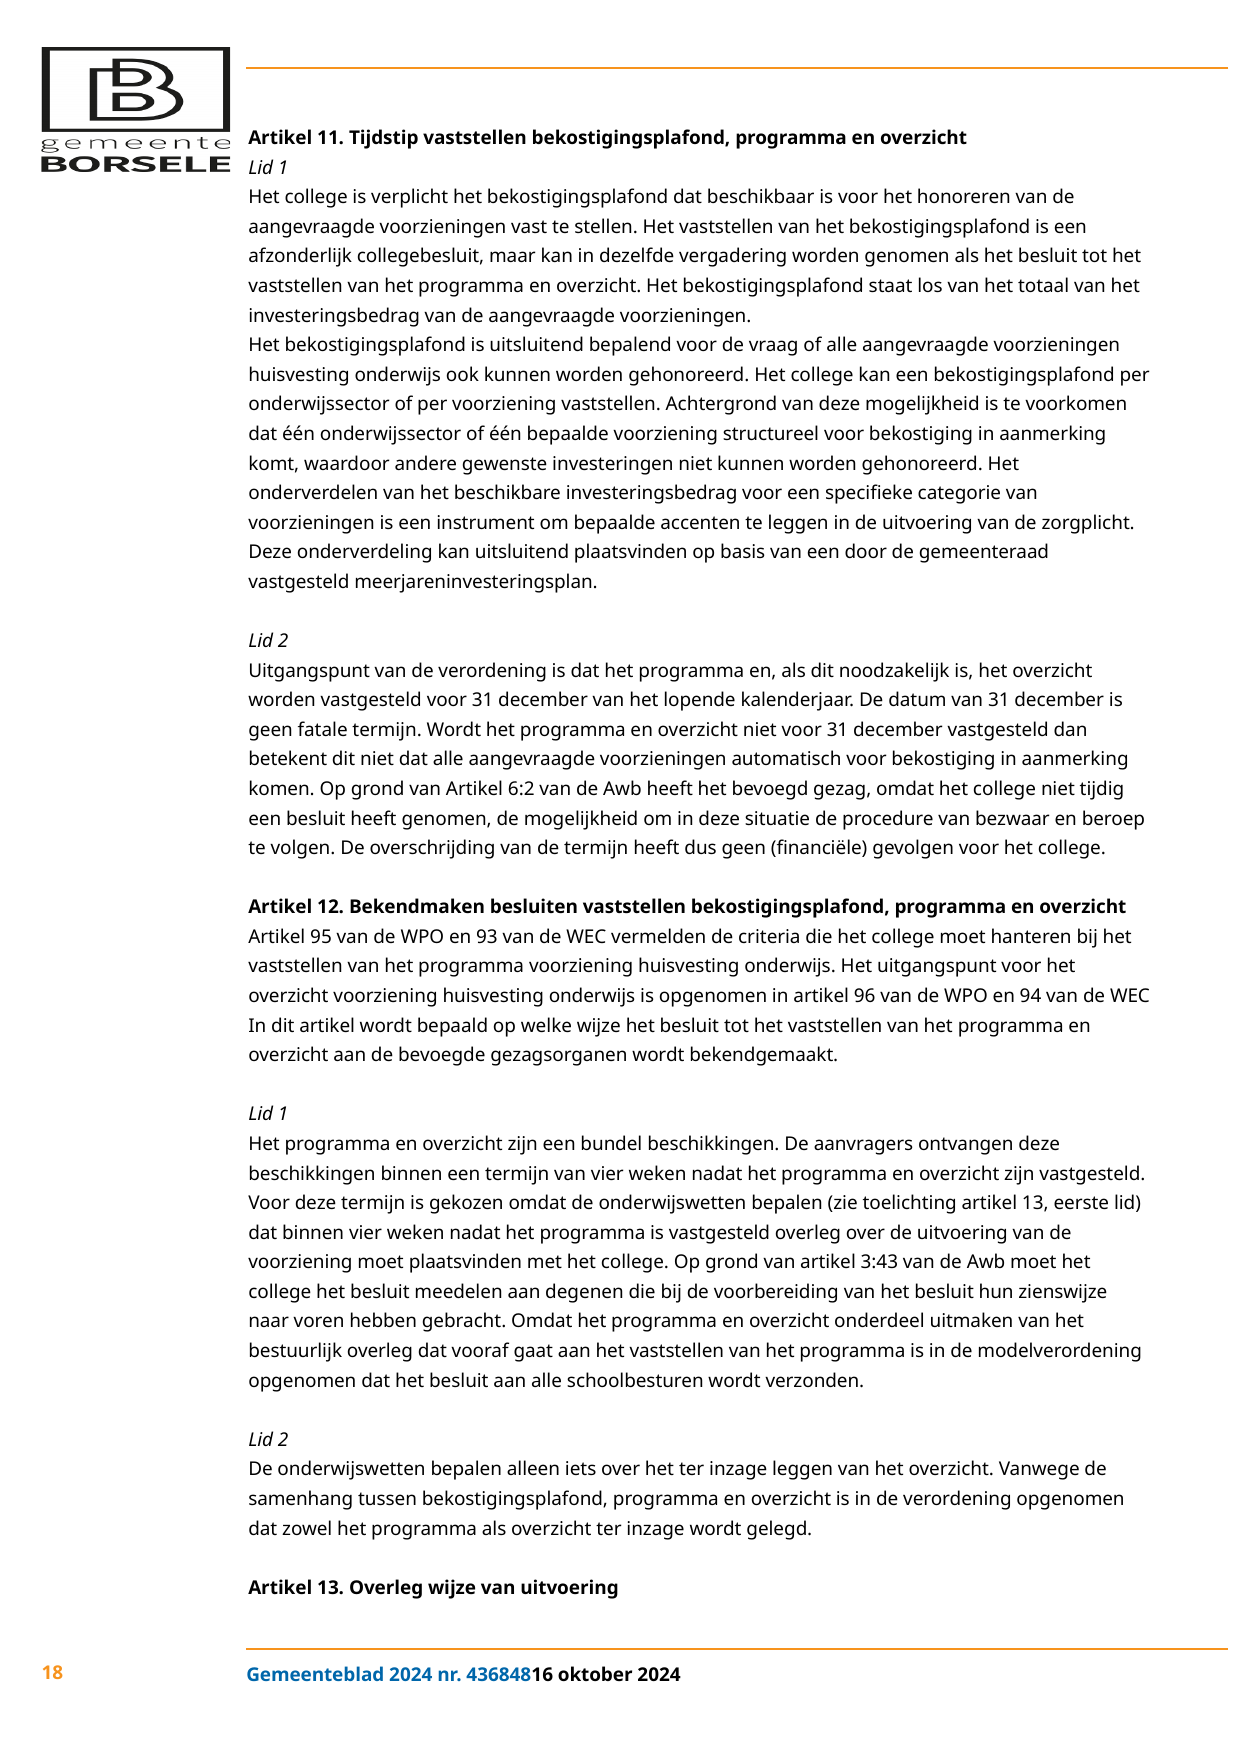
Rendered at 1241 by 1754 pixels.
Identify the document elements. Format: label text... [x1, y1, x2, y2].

text Artikel 11. Tijdstip vaststellen bekostigingsplafond, programma en overzicht [248, 124, 1152, 150]
text De onderwijswetten bepalen alleen iets over het ter inzage leggen van het overzicht. Vanwege de samenhang tussen bekostigingsplafond, programma en overzicht is in de verordening opgenomen dat zowel het programma als overzicht ter inzage wordt gelegd. [248, 1456, 1152, 1541]
text Lid 2 [248, 627, 1152, 653]
text Het college is verplicht het bekostigingsplafond dat beschikbaar is voor het honoreren van de aangevraagde voorzieningen vast te stellen. Het vaststellen van het bekostigingsplafond is een afzonderlijk collegebesluit, maar kan in dezelfde vergadering worden genomen als het besluit tot het vaststellen van het programma en overzicht. Het bekostigingsplafond staat los van het totaal van het investeringsbedrag van de aangevraagde voorzieningen. [248, 183, 1152, 328]
text Het bekostigingsplafond is uitsluitend bepalend voor de vraag of alle aangevraagde voorzieningen huisvesting onderwijs ook kunnen worden gehonoreerd. Het college kan een bekostigingsplafond per onderwijssector of per voorziening vaststellen. Achtergrond van deze mogelijkheid is te voorkomen dat één onderwijssector of één bepaalde voorziening structureel voor bekostiging in aanmerking komt, waardoor andere gewenste investeringen niet kunnen worden gehonoreerd. Het onderverdelen van het beschikbare investeringsbedrag voor een specifieke categorie van voorzieningen is een instrument om bepaalde accenten te leggen in de uitvoering van de zorgplicht. Deze onderverdeling kan uitsluitend plaatsvinden op basis van een door de gemeenteraad vastgesteld meerjareninvesteringsplan. [248, 331, 1152, 594]
picture [41, 47, 231, 172]
text Lid 2 [248, 1426, 1152, 1452]
text Lid 1 [248, 1101, 1152, 1126]
text Uitgangspunt van de verordening is dat het programma en, als dit noodzakelijk is, het overzicht worden vastgesteld voor 31 december van het lopende kalenderjaar. De datum van 31 december is geen fatale termijn. Wordt het programma en overzicht niet voor 31 december vastgesteld dan betekent dit niet dat alle aangevraagde voorzieningen automatisch voor bekostiging in aanmerking komen. Op grond van Artikel 6:2 van de Awb heeft het bevoegd gezag, omdat het college niet tijdig een besluit heeft genomen, de mogelijkheid om in deze situatie de procedure van bezwaar en beroep te volgen. De overschrijding van de termijn heeft dus geen (financiële) gevolgen voor het college. [248, 657, 1152, 860]
text Het programma en overzicht zijn een bundel beschikkingen. De aanvragers ontvangen deze beschikkingen binnen een termijn van vier weken nadat het programma en overzicht zijn vastgesteld. Voor deze termijn is gekozen omdat de onderwijswetten bepalen (zie toelichting artikel 13, eerste lid) dat binnen vier weken nadat het programma is vastgesteld overleg over de uitvoering van de voorziening moet plaatsvinden met het college. Op grond van artikel 3:43 van de Awb moet het college het besluit meedelen aan degenen die bij de voorbereiding van het besluit hun zienswijze naar voren hebben gebracht. Omdat het programma en overzicht onderdeel uitmaken van het bestuurlijk overleg dat vooraf gaat aan het vaststellen van het programma is in de modelverordening opgenomen dat het besluit aan alle schoolbesturen wordt verzonden. [248, 1130, 1152, 1393]
text Artikel 95 van de WPO en 93 van de WEC vermelden de criteria die het college moet hanteren bij het vaststellen van het programma voorziening huisvesting onderwijs. Het uitgangspunt voor het overzicht voorziening huisvesting onderwijs is opgenomen in artikel 96 van de WPO en 94 van de WEC In dit artikel wordt bepaald op welke wijze het besluit tot het vaststellen van het programma en overzicht aan de bevoegde gezagsorganen wordt bekendgemaakt. [248, 923, 1152, 1067]
text Artikel 12. Bekendmaken besluiten vaststellen bekostigingsplafond, programma en overzicht [248, 893, 1152, 919]
text Lid 1 [248, 154, 1152, 180]
text Artikel 13. Overleg wijze van uitvoering [248, 1574, 1152, 1600]
